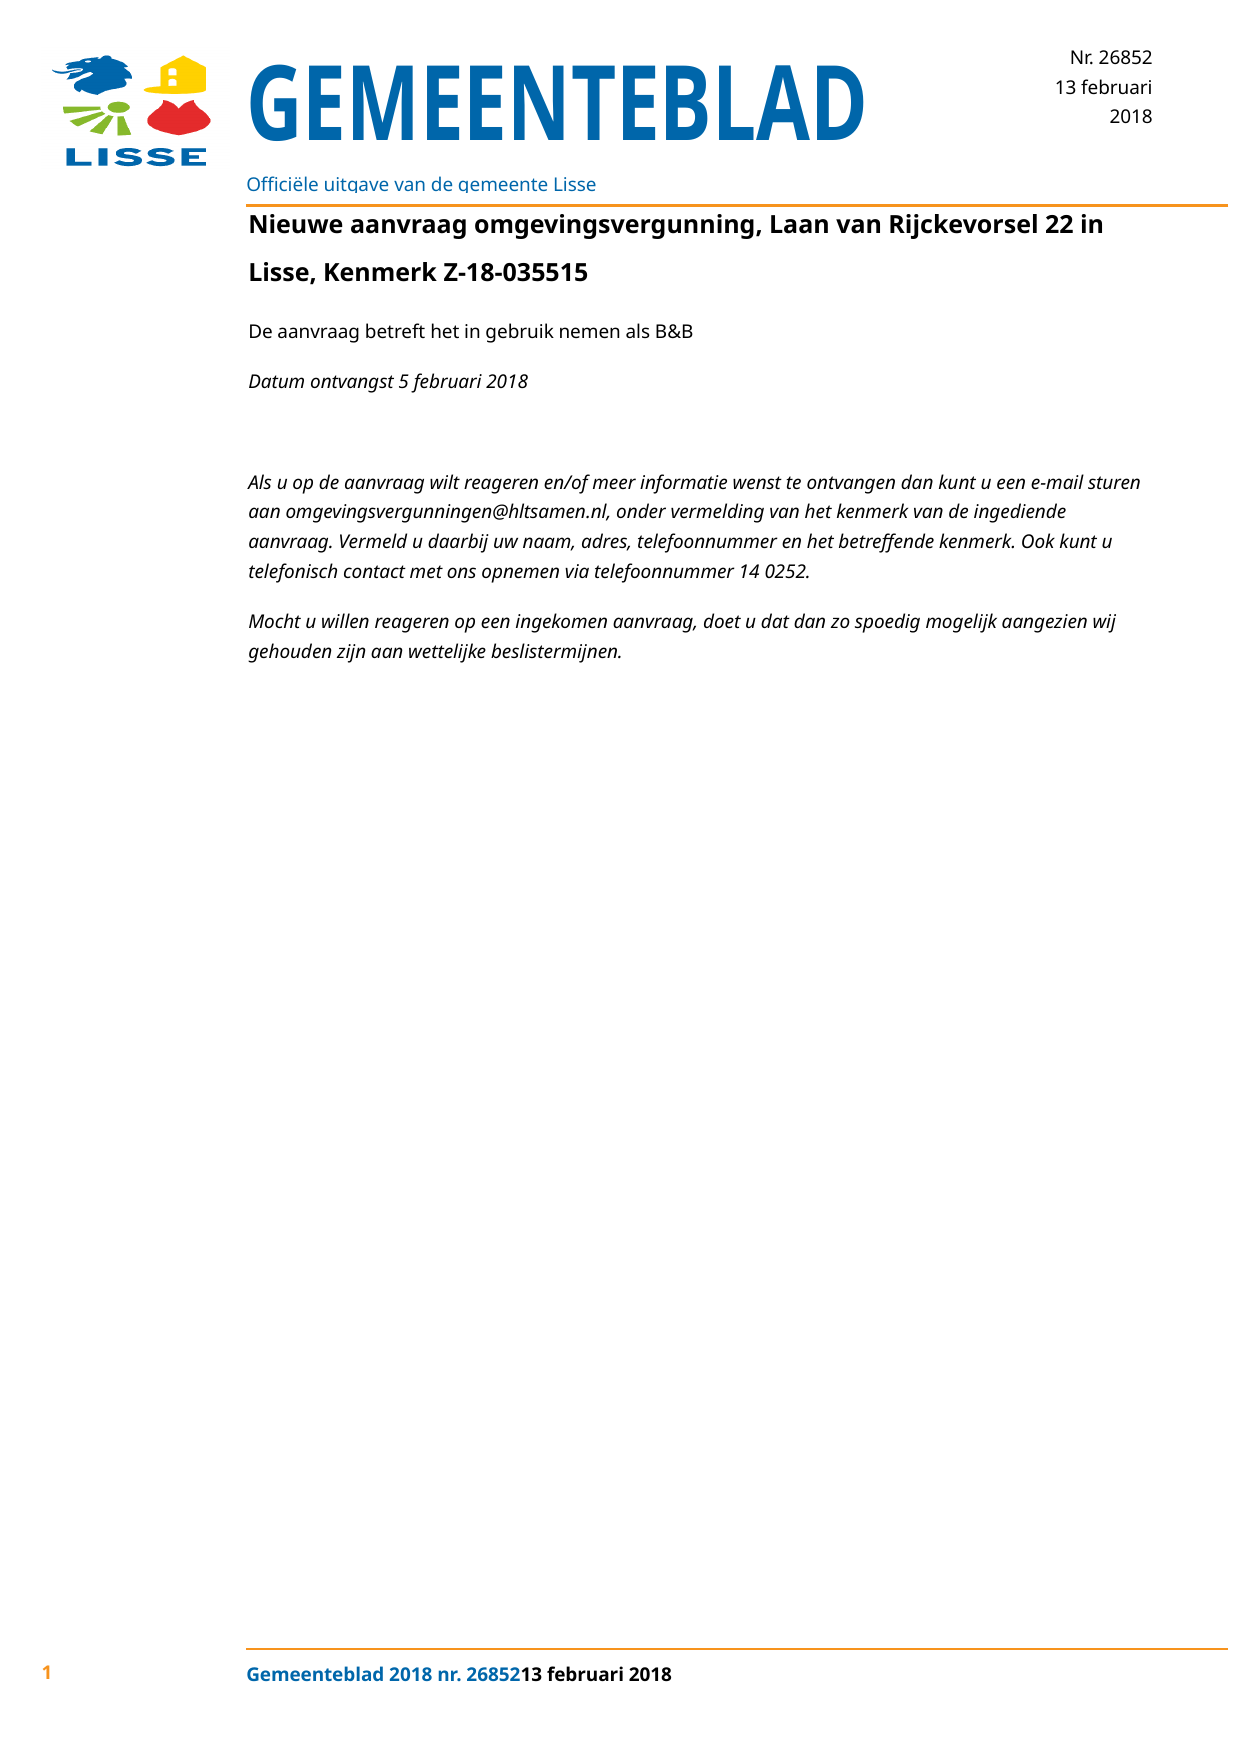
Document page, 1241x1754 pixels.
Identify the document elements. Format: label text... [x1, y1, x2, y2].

text Mocht u willen reageren op een ingekomen aanvraag, doet u dat dan zo spoedig mogelijk aangezien wij gehouden zijn aan wettelijke beslistermijnen. [248, 608, 1152, 664]
text Datum ontvangst 5 februari 2018 [248, 368, 1152, 394]
text De aanvraag betreft het in gebruik nemen als B&B [248, 318, 1152, 344]
text Nieuwe aanvraag omgevingsvergunning, Laan van Rijckevorsel 22 in Lisse, Kenmerk Z-18-035515 [248, 207, 1152, 288]
text Als u op de aanvraag wilt reageren en/of meer informatie wenst te ontvangen dan kunt u een e-mail sturen aan omgevingsvergunningen@hltsamen.nl, onder vermelding van het kenmerk van de ingediende aanvraag. Vermeld u daarbij uw naam, adres, telefoonnummer en het betreffende kenmerk. Ook kunt u telefonisch contact met ons opnemen via telefoonnummer 14 0252. [248, 469, 1152, 584]
picture [41, 47, 231, 172]
